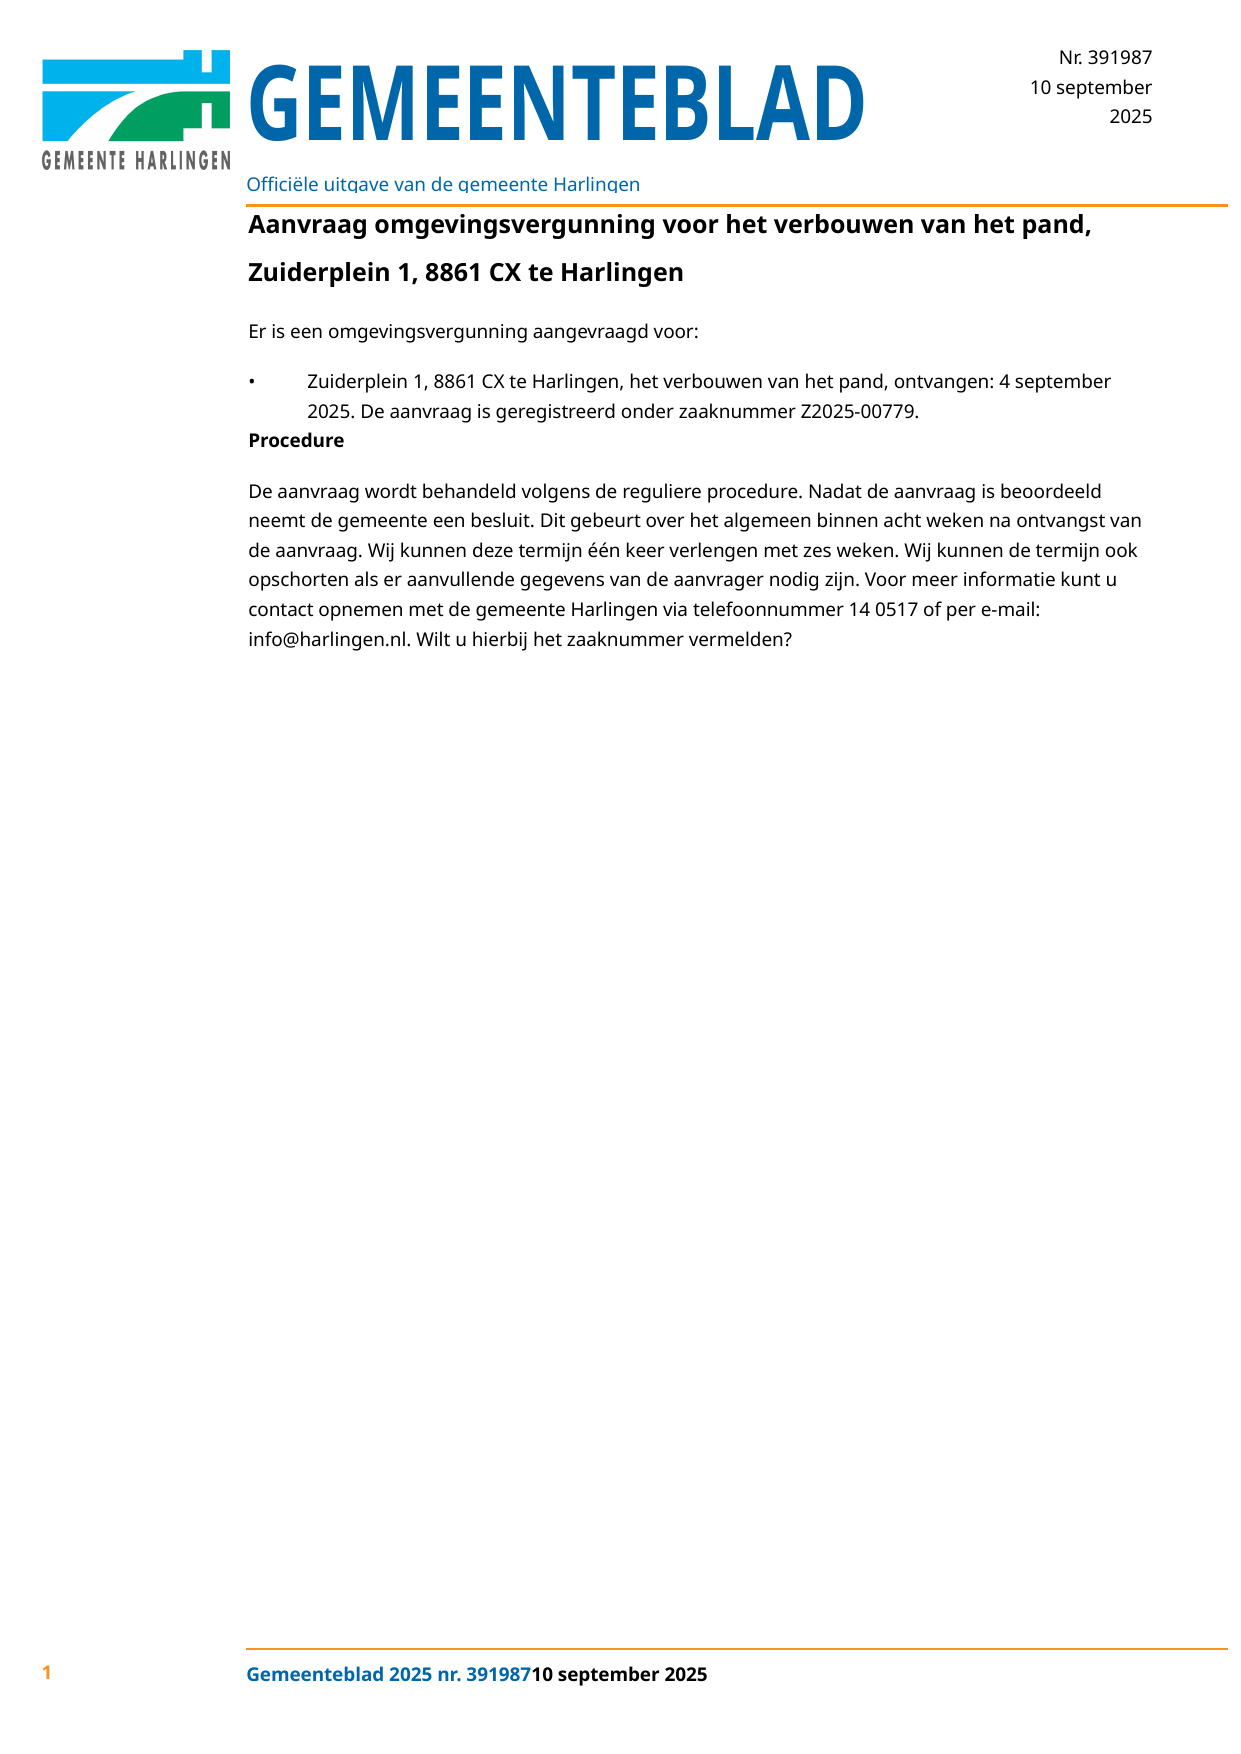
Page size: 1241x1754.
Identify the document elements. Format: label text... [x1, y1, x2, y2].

list Zuiderplein 1, 8861 CX te Harlingen, het verbouwen van het pand, ontvangen: 4 september 2025. De aanvraag is geregistreerd onder zaaknummer Z2025-00779. [248, 368, 1152, 424]
text Procedure [248, 427, 1152, 453]
text Aanvraag omgevingsvergunning voor het verbouwen van het pand, Zuiderplein 1, 8861 CX te Harlingen [248, 207, 1152, 288]
text De aanvraag wordt behandeld volgens de reguliere procedure. Nadat de aanvraag is beoordeeld neemt de gemeente een besluit. Dit gebeurt over het algemeen binnen acht weken na ontvangst van de aanvraag. Wij kunnen deze termijn één keer verlengen met zes weken. Wij kunnen de termijn ook opschorten als er aanvullende gegevens van de aanvrager nodig zijn. Voor meer informatie kunt u contact opnemen met de gemeente Harlingen via telefoonnummer 14 0517 of per e-mail: info@harlingen.nl. Wilt u hierbij het zaaknummer vermelden? [248, 478, 1152, 652]
text Er is een omgevingsvergunning aangevraagd voor: [248, 318, 1152, 344]
picture [41, 47, 231, 172]
